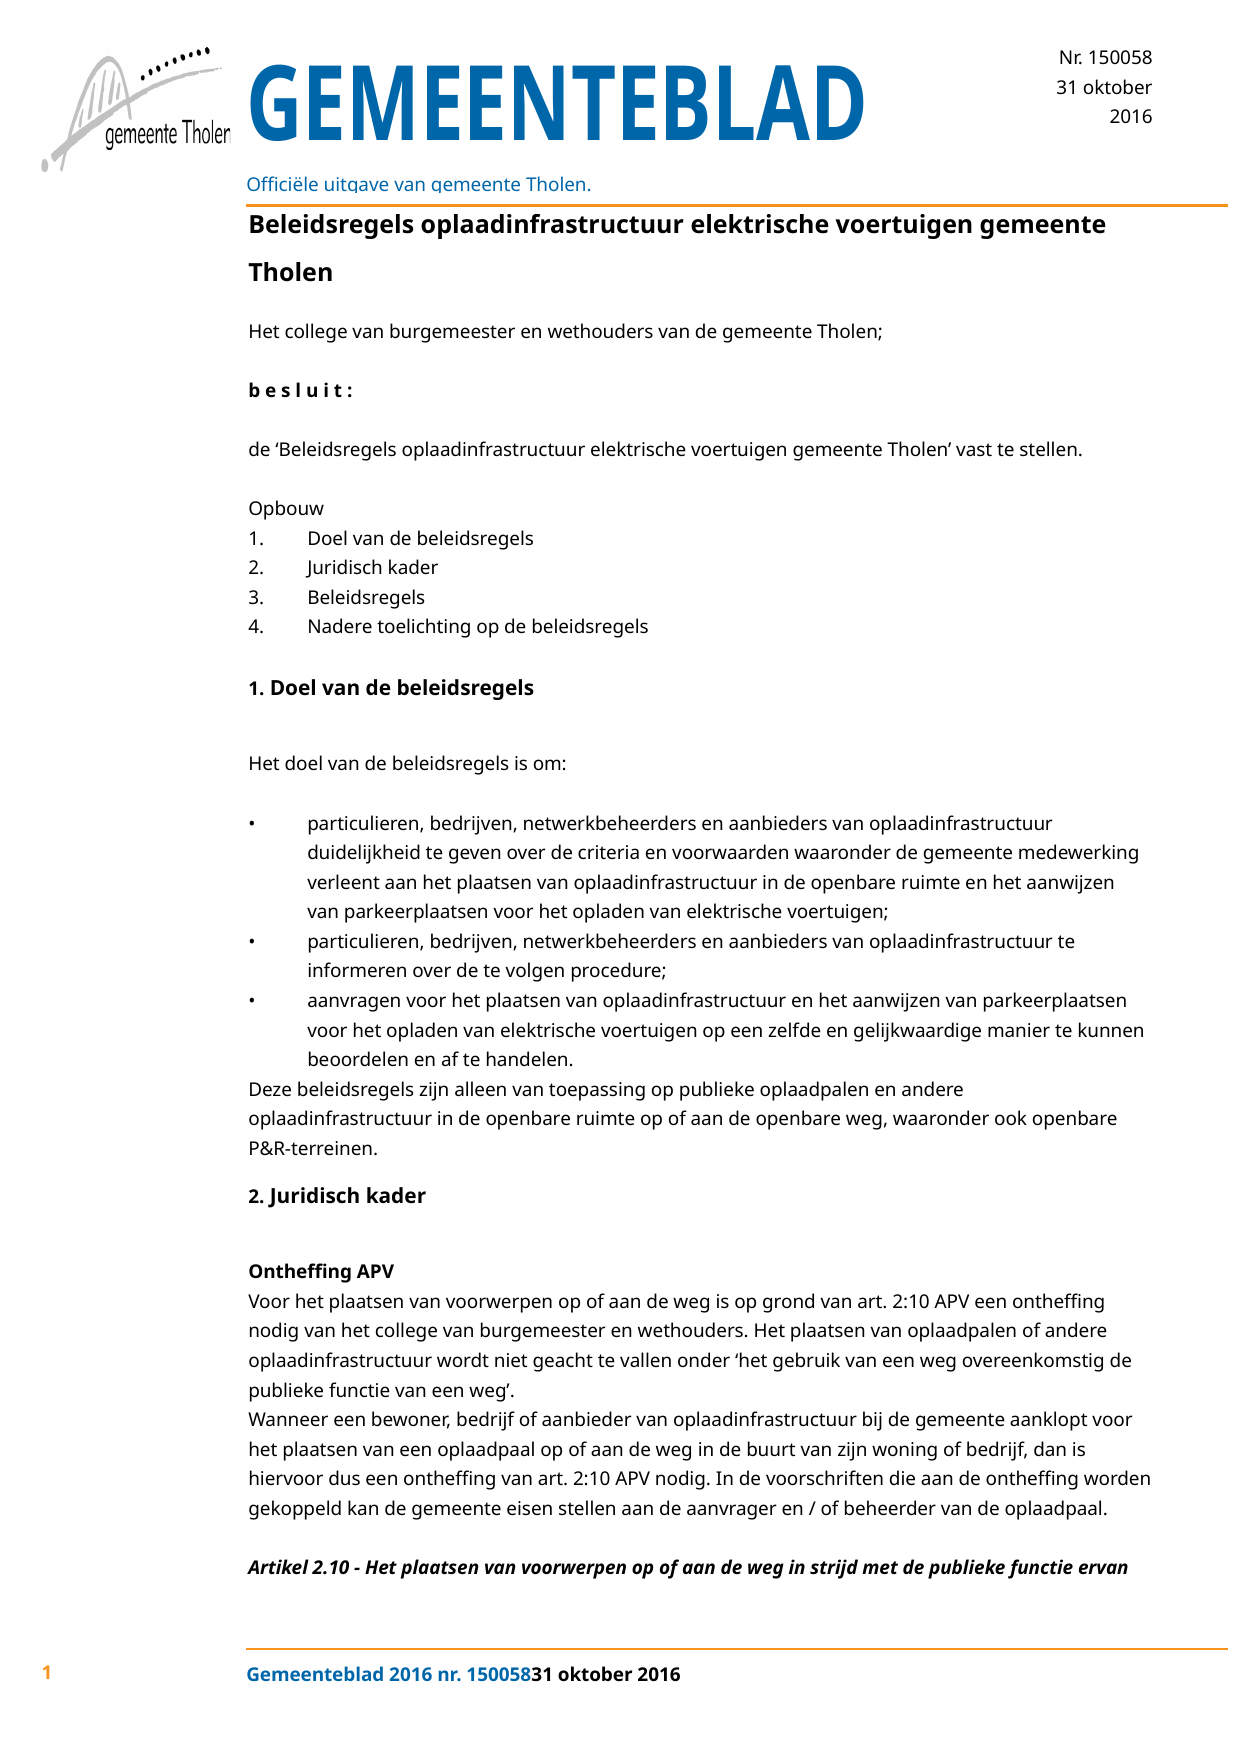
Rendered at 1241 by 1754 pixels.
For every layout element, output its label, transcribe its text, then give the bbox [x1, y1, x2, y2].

list aanvragen voor het plaatsen van oplaadinfrastructuur en het aanwijzen van parkeerplaatsen voor het opladen van elektrische voertuigen op een zelfde en gelijkwaardige manier te kunnen beoordelen en af te handelen. [248, 987, 1152, 1072]
text Artikel 2.10 - Het plaatsen van voorwerpen op of aan de weg in strijd met de publieke functie ervan [248, 1554, 1152, 1580]
list particulieren, bedrijven, netwerkbeheerders en aanbieders van oplaadinfrastructuur duidelijkheid te geven over de criteria en voorwaarden waaronder de gemeente medewerking verleent aan het plaatsen van oplaadinfrastructuur in de openbare ruimte en het aanwijzen van parkeerplaatsen voor het opladen van elektrische voertuigen; [248, 810, 1152, 924]
text Opbouw [248, 495, 1152, 521]
list Beleidsregels [248, 584, 1152, 610]
list Nadere toelichting op de beleidsregels [248, 614, 1152, 639]
text Het college van burgemeester en wethouders van de gemeente Tholen; [248, 318, 1152, 344]
text Voor het plaatsen van voorwerpen op of aan de weg is op grond van art. 2:10 APV een ontheffing nodig van het college van burgemeester en wethouders. Het plaatsen van oplaadpalen of andere oplaadinfrastructuur wordt niet geacht te vallen onder ‘het gebruik van een weg overeenkomstig de publieke functie van een weg’. [248, 1288, 1152, 1403]
list Juridisch kader [248, 554, 1152, 580]
picture [41, 47, 231, 172]
text de ‘Beleidsregels oplaadinfrastructuur elektrische voertuigen gemeente Tholen’ vast te stellen. [248, 436, 1152, 462]
text Het doel van de beleidsregels is om: [248, 751, 1152, 776]
text Deze beleidsregels zijn alleen van toepassing op publieke oplaadpalen en andere oplaadinfrastructuur in de openbare ruimte op of aan de openbare weg, waaronder ook openbare P&R-terreinen. [248, 1076, 1152, 1161]
text b e s l u i t : [248, 377, 1152, 403]
list Doel van de beleidsregels [248, 525, 1152, 551]
text 1. Doel van de beleidsregels [248, 673, 1152, 701]
text Wanneer een bewoner, bedrijf of aanbieder van oplaadinfrastructuur bij de gemeente aanklopt voor het plaatsen van een oplaadpaal op of aan de weg in de buurt van zijn woning of bedrijf, dan is hiervoor dus een ontheffing van art. 2:10 APV nodig. In de voorschriften die aan de ontheffing worden gekoppeld kan de gemeente eisen stellen aan de aanvrager en / of beheerder van de oplaadpaal. [248, 1406, 1152, 1521]
text Beleidsregels oplaadinfrastructuur elektrische voertuigen gemeente Tholen [248, 207, 1152, 288]
text Ontheffing APV [248, 1258, 1152, 1284]
list particulieren, bedrijven, netwerkbeheerders en aanbieders van oplaadinfrastructuur te informeren over de te volgen procedure; [248, 928, 1152, 983]
text 2. Juridisch kader [248, 1181, 1152, 1209]
